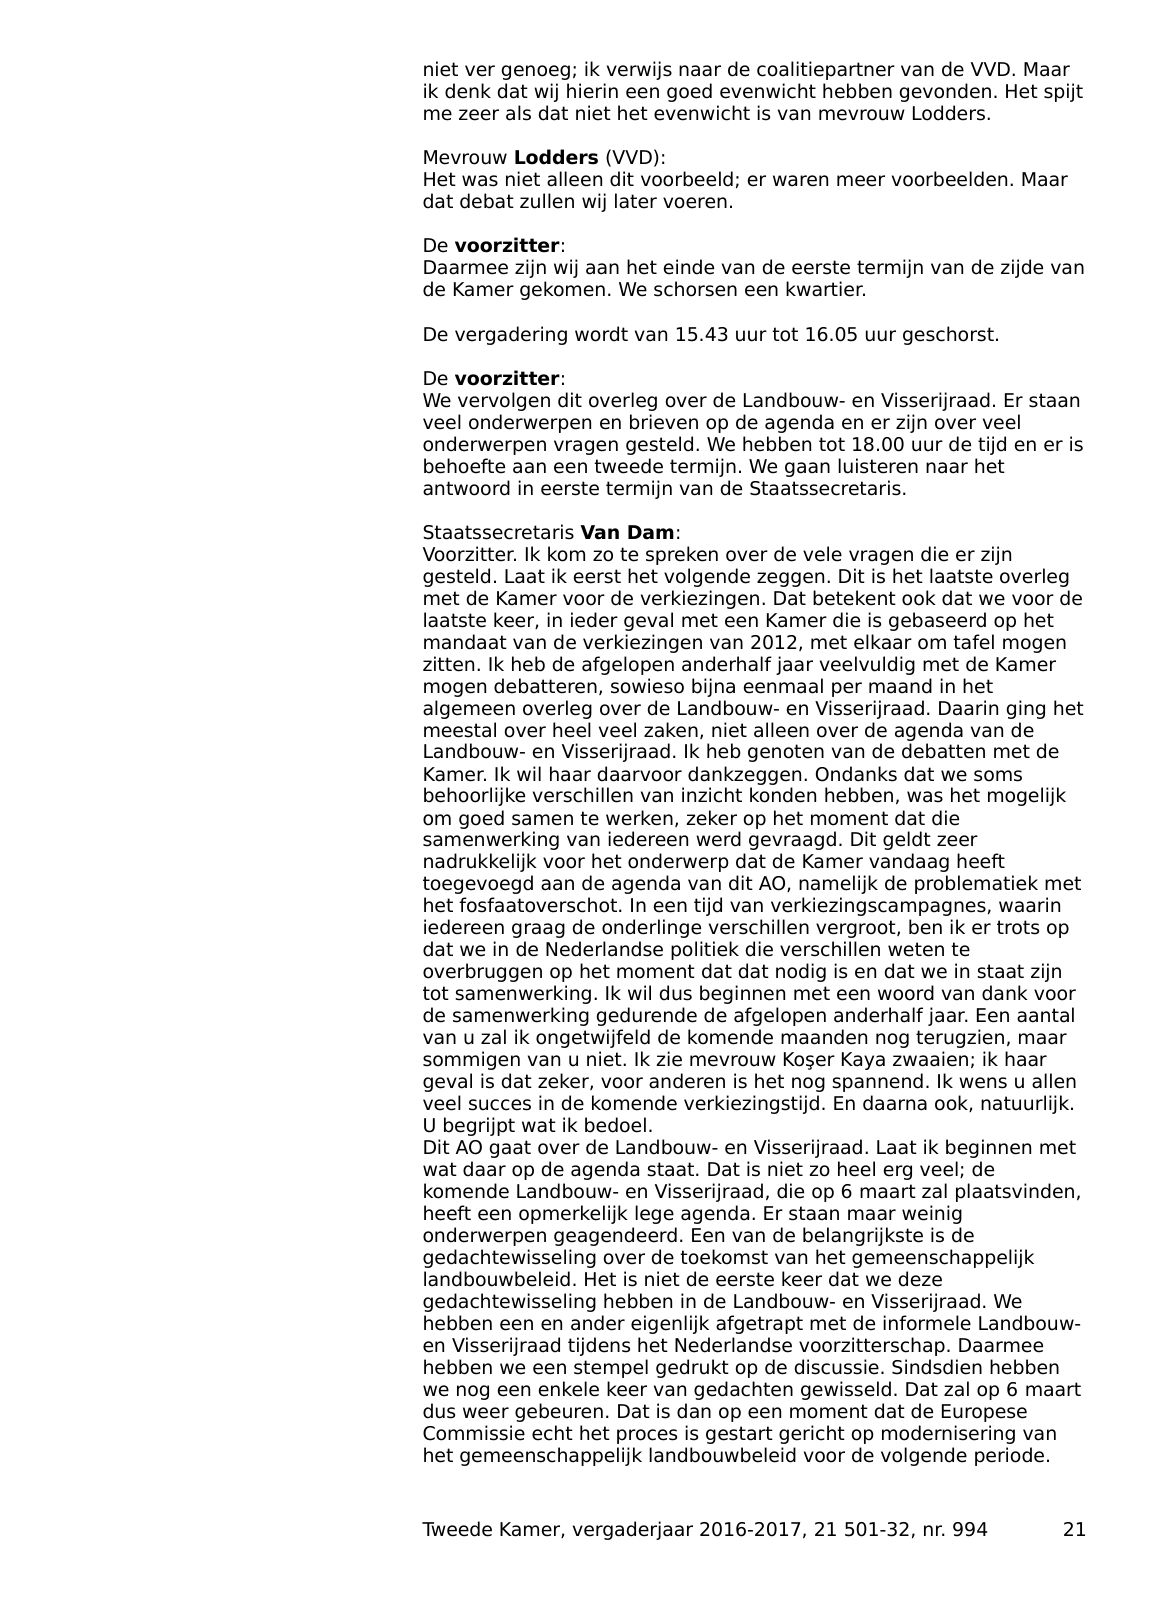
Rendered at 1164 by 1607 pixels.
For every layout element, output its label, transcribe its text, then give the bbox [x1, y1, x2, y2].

text Dit AO gaat over de Landbouw- en Visserijraad. Laat ik beginnen met wat daar op de agenda staat. Dat is niet zo heel erg veel; de komende Landbouw- en Visserijraad, die op 6 maart zal plaatsvinden, heeft een opmerkelijk lege agenda. Er staan maar weinig onderwerpen geagendeerd. Een van de belangrijkste is de gedachtewisseling over de toekomst van het gemeenschappelijk landbouwbeleid. Het is niet de eerste keer dat we deze gedachtewisseling hebben in de Landbouw- en Visserijraad. We hebben een en ander eigenlijk afgetrapt met de informele Landbouw- en Visserijraad tijdens het Nederlandse voorzitterschap. Daarmee hebben we een stempel gedrukt op de discussie. Sindsdien hebben we nog een enkele keer van gedachten gewisseld. Dat zal op 6 maart dus weer gebeuren. Dat is dan op een moment dat de Europese Commissie echt het proces is gestart gericht op modernisering van het gemeenschappelijk landbouwbeleid voor de volgende periode. [422, 1137, 1087, 1467]
text Het was niet alleen dit voorbeeld; er waren meer voorbeelden. Maar dat debat zullen wij later voeren. [422, 169, 1087, 213]
text Staatssecretaris Van Dam: [422, 522, 1087, 544]
text Mevrouw Lodders (VVD): [422, 147, 1087, 169]
text De vergadering wordt van 15.43 uur tot 16.05 uur geschorst. [422, 323, 1087, 345]
text Daarmee zijn wij aan het einde van de eerste termijn van de zijde van de Kamer gekomen. We schorsen een kwartier. [422, 257, 1087, 301]
text niet ver genoeg; ik verwijs naar de coalitiepartner van de VVD. Maar ik denk dat wij hierin een goed evenwicht hebben gevonden. Het spijt me zeer als dat niet het evenwicht is van mevrouw Lodders. [422, 59, 1087, 125]
text De voorzitter: [422, 235, 1087, 257]
text Voorzitter. Ik kom zo te spreken over de vele vragen die er zijn gesteld. Laat ik eerst het volgende zeggen. Dit is het laatste overleg met de Kamer voor de verkiezingen. Dat betekent ook dat we voor de laatste keer, in ieder geval met een Kamer die is gebaseerd op het mandaat van de verkiezingen van 2012, met elkaar om tafel mogen zitten. Ik heb de afgelopen anderhalf jaar veelvuldig met de Kamer mogen debatteren, sowieso bijna eenmaal per maand in het algemeen overleg over de Landbouw- en Visserijraad. Daarin ging het meestal over heel veel zaken, niet alleen over de agenda van de Landbouw- en Visserijraad. Ik heb genoten van de debatten met de Kamer. Ik wil haar daarvoor dankzeggen. Ondanks dat we soms behoorlijke verschillen van inzicht konden hebben, was het mogelijk om goed samen te werken, zeker op het moment dat die samenwerking van iedereen werd gevraagd. Dit geldt zeer nadrukkelijk voor het onderwerp dat de Kamer vandaag heeft toegevoegd aan de agenda van dit AO, namelijk de problematiek met het fosfaatoverschot. In een tijd van verkiezingscampagnes, waarin iedereen graag de onderlinge verschillen vergroot, ben ik er trots op dat we in de Nederlandse politiek die verschillen weten te overbruggen op het moment dat dat nodig is en dat we in staat zijn tot samenwerking. Ik wil dus beginnen met een woord van dank voor de samenwerking gedurende de afgelopen anderhalf jaar. Een aantal van u zal ik ongetwijfeld de komende maanden nog terugzien, maar sommigen van u niet. Ik zie mevrouw Koşer Kaya zwaaien; ik haar geval is dat zeker, voor anderen is het nog spannend. Ik wens u allen veel succes in de komende verkiezingstijd. En daarna ook, natuurlijk. U begrijpt wat ik bedoel. [422, 544, 1087, 1137]
text We vervolgen dit overleg over de Landbouw- en Visserijraad. Er staan veel onderwerpen en brieven op de agenda en er zijn over veel onderwerpen vragen gesteld. We hebben tot 18.00 uur de tijd en er is behoefte aan een tweede termijn. We gaan luisteren naar het antwoord in eerste termijn van de Staatssecretaris. [422, 389, 1087, 499]
text De voorzitter: [422, 368, 1087, 389]
